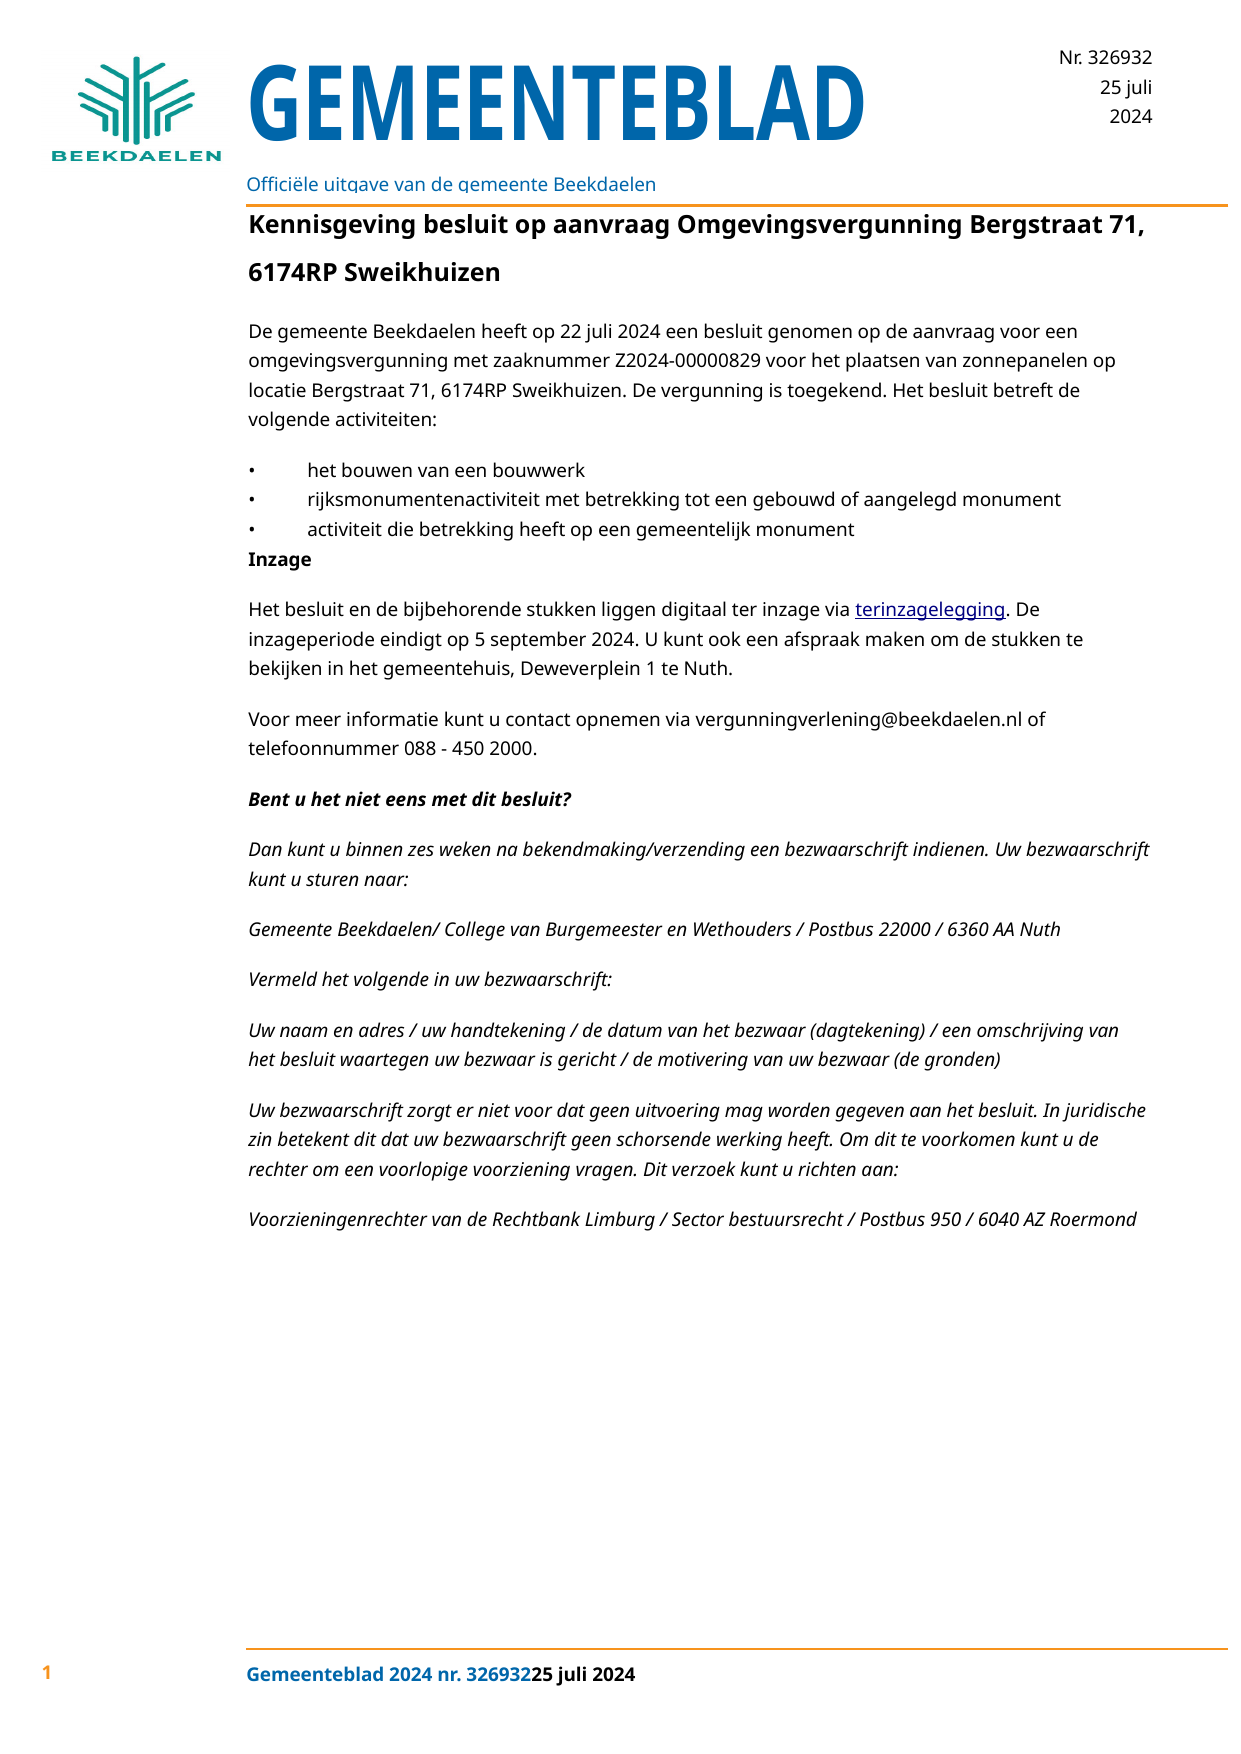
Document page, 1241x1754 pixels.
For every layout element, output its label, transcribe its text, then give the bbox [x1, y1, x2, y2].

text Voor meer informatie kunt u contact opnemen via vergunningverlening@beekdaelen.nl of telefoonnummer 088 - 450 2000. [248, 706, 1152, 761]
list rijksmonumentenactiviteit met betrekking tot een gebouwd of aangelegd monument [248, 487, 1152, 512]
text Kennisgeving besluit op aanvraag Omgevingsvergunning Bergstraat 71, 6174RP Sweikhuizen [248, 207, 1152, 288]
text De gemeente Beekdaelen heeft op 22 juli 2024 een besluit genomen op de aanvraag voor een omgevingsvergunning met zaaknummer Z2024-00000829 voor het plaatsen van zonnepanelen op locatie Bergstraat 71, 6174RP Sweikhuizen. De vergunning is toegekend. Het besluit betreft de volgende activiteiten: [248, 318, 1152, 432]
list het bouwen van een bouwwerk [248, 457, 1152, 483]
text Gemeente Beekdaelen/ College van Burgemeester en Wethouders / Postbus 22000 / 6360 AA Nuth [248, 916, 1152, 942]
text Vermeld het volgende in uw bezwaarschrift: [248, 967, 1152, 992]
text Bent u het niet eens met dit besluit? [248, 786, 1152, 812]
text Uw naam en adres / uw handtekening / de datum van het bezwaar (dagtekening) / een omschrijving van het besluit waartegen uw bezwaar is gericht / de motivering van uw bezwaar (de gronden) [248, 1017, 1152, 1072]
list activiteit die betrekking heeft op een gemeentelijk monument [248, 516, 1152, 542]
text Dan kunt u binnen zes weken na bekendmaking/verzending een bezwaarschrift indienen. Uw bezwaarschrift kunt u sturen naar: [248, 836, 1152, 892]
picture [41, 47, 231, 172]
text Uw bezwaarschrift zorgt er niet voor dat geen uitvoering mag worden gegeven aan het besluit. In juridische zin betekent dit dat uw bezwaarschrift geen schorsende werking heeft. Om dit te voorkomen kunt u de rechter om een voorlopige voorziening vragen. Dit verzoek kunt u richten aan: [248, 1097, 1152, 1182]
text Voorzieningenrechter van de Rechtbank Limburg / Sector bestuursrecht / Postbus 950 / 6040 AZ Roermond [248, 1207, 1152, 1232]
text Inzage [248, 546, 1152, 572]
text Het besluit en de bijbehorende stukken liggen digitaal ter inzage via terinzagelegging. De inzageperiode eindigt op 5 september 2024. U kunt ook een afspraak maken om de stukken te bekijken in het gemeentehuis, Deweverplein 1 te Nuth. [248, 596, 1152, 681]
